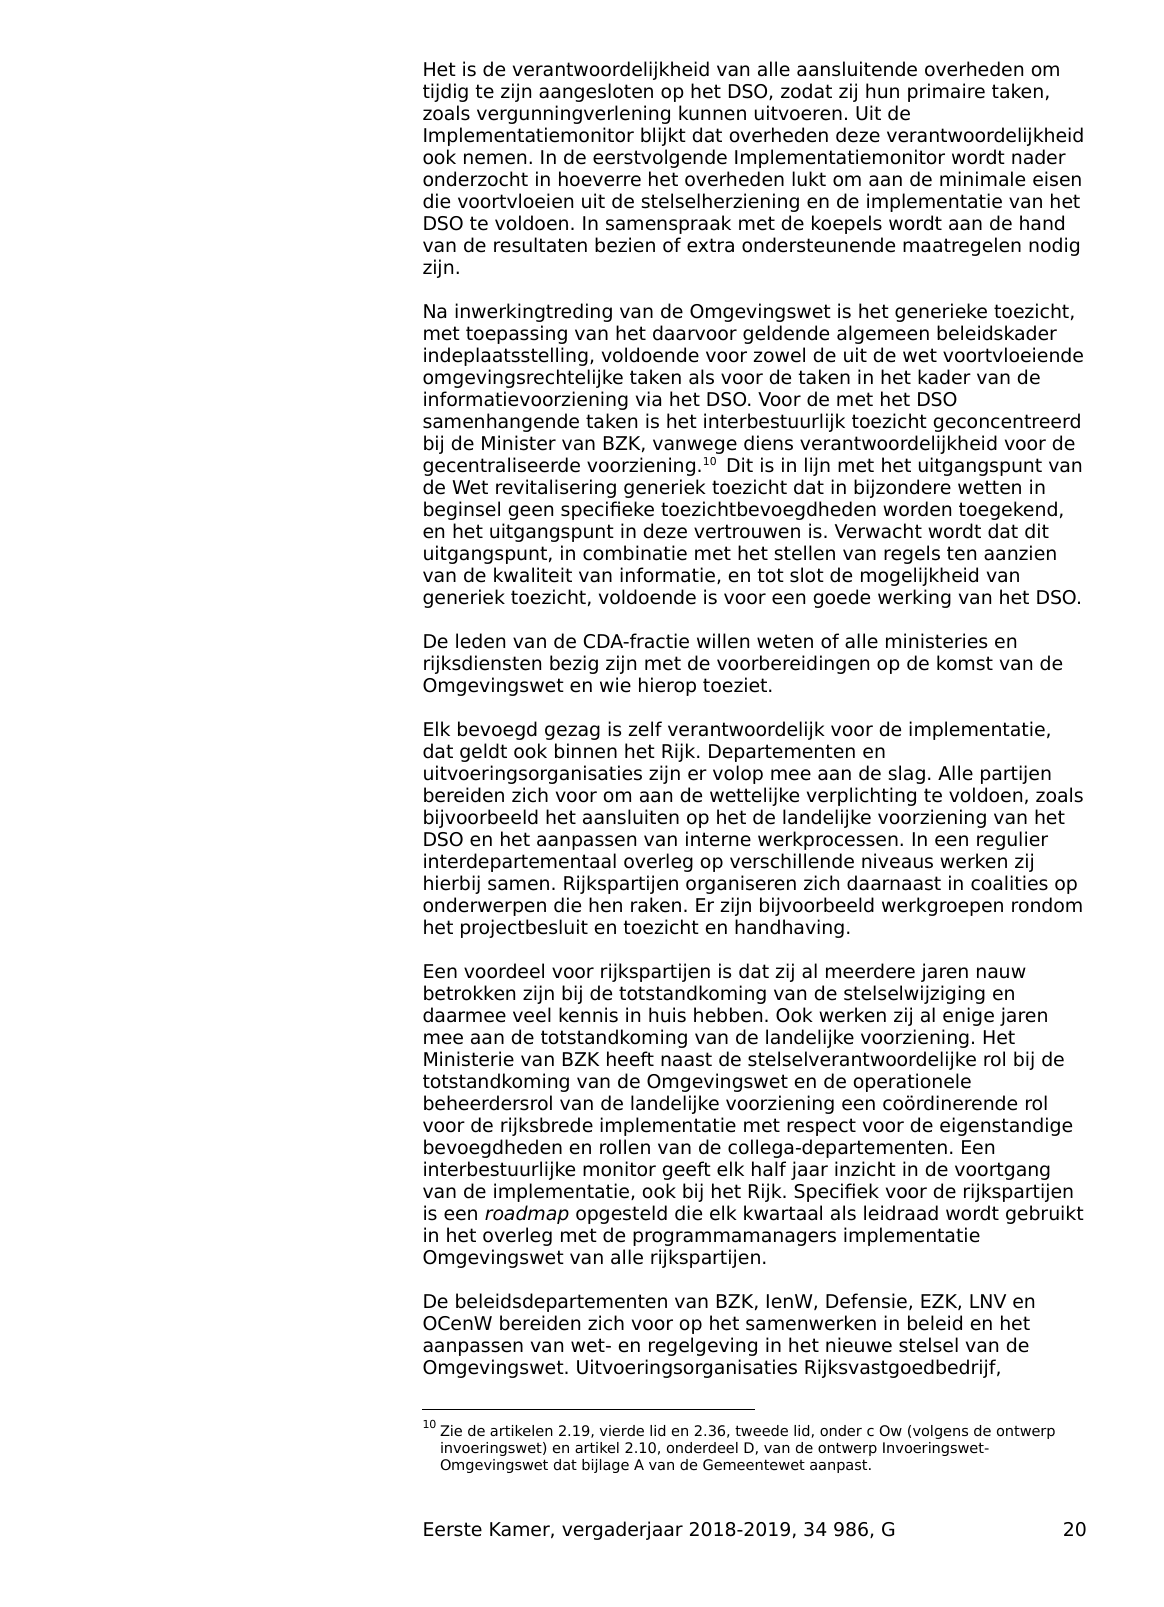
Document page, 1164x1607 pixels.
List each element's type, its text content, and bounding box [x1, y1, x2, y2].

text De leden van de CDA-fractie willen weten of alle ministeries en rijksdiensten bezig zijn met de voorbereidingen op de komst van de Omgevingswet en wie hierop toeziet. [422, 631, 1087, 697]
text De beleidsdepartementen van BZK, IenW, Defensie, EZK, LNV en OCenW bereiden zich voor op het samenwerken in beleid en het aanpassen van wet- en regelgeving in het nieuwe stelsel van de Omgevingswet. Uitvoeringsorganisaties Rijksvastgoedbedrijf, [422, 1291, 1087, 1379]
text Na inwerkingtreding van de Omgevingswet is het generieke toezicht, met toepassing van het daarvoor geldende algemeen beleidskader indeplaatsstelling, voldoende voor zowel de uit de wet voortvloeiende omgevingsrechtelijke taken als voor de taken in het kader van de informatievoorziening via het DSO. Voor de met het DSO samenhangende taken is het interbestuurlijk toezicht geconcentreerd bij de Minister van BZK, vanwege diens verantwoordelijkheid voor de gecentraliseerde voorziening. Dit is in lijn met het uitgangspunt van de Wet revitalisering generiek toezicht dat in bijzondere wetten in beginsel geen specifieke toezichtbevoegdheden worden toegekend, en het uitgangspunt in deze vertrouwen is. Verwacht wordt dat dit uitgangspunt, in combinatie met het stellen van regels ten aanzien van de kwaliteit van informatie, en tot slot de mogelijkheid van generiek toezicht, voldoende is voor een goede werking van het DSO. [422, 301, 1087, 609]
text Elk bevoegd gezag is zelf verantwoordelijk voor de implementatie, dat geldt ook binnen het Rijk. Departementen en uitvoeringsorganisaties zijn er volop mee aan de slag. Alle partijen bereiden zich voor om aan de wettelijke verplichting te voldoen, zoals bijvoorbeeld het aansluiten op het de landelijke voorziening van het DSO en het aanpassen van interne werkprocessen. In een regulier interdepartementaal overleg op verschillende niveaus werken zij hierbij samen. Rijkspartijen organiseren zich daarnaast in coalities op onderwerpen die hen raken. Er zijn bijvoorbeeld werkgroepen rondom het projectbesluit en toezicht en handhaving. [422, 719, 1087, 939]
text Een voordeel voor rijkspartijen is dat zij al meerdere jaren nauw betrokken zijn bij de totstandkoming van de stelselwijziging en daarmee veel kennis in huis hebben. Ook werken zij al enige jaren mee aan de totstandkoming van de landelijke voorziening. Het Ministerie van BZK heeft naast de stelselverantwoordelijke rol bij de totstandkoming van de Omgevingswet en de operationele beheerdersrol van de landelijke voorziening een coördinerende rol voor de rijksbrede implementatie met respect voor de eigenstandige bevoegdheden en rollen van de collega-departementen. Een interbestuurlijke monitor geeft elk half jaar inzicht in de voortgang van de implementatie, ook bij het Rijk. Specifiek voor de rijkspartijen is een roadmap opgesteld die elk kwartaal als leidraad wordt gebruikt in het overleg met de programmamanagers implementatie Omgevingswet van alle rijkspartijen. [422, 961, 1087, 1269]
text Zie de artikelen 2.19, vierde lid en 2.36, tweede lid, onder c Ow (volgens de ontwerp invoeringswet) en artikel 2.10, onderdeel D, van de ontwerp Invoeringswet-Omgevingswet dat bijlage A van de Gemeentewet aanpast. [422, 1418, 1087, 1474]
text Het is de verantwoordelijkheid van alle aansluitende overheden om tijdig te zijn aangesloten op het DSO, zodat zij hun primaire taken, zoals vergunningverlening kunnen uitvoeren. Uit de Implementatiemonitor blijkt dat overheden deze verantwoordelijkheid ook nemen. In de eerstvolgende Implementatiemonitor wordt nader onderzocht in hoeverre het overheden lukt om aan de minimale eisen die voortvloeien uit de stelselherziening en de implementatie van het DSO te voldoen. In samenspraak met de koepels wordt aan de hand van de resultaten bezien of extra ondersteunende maatregelen nodig zijn. [422, 59, 1087, 279]
